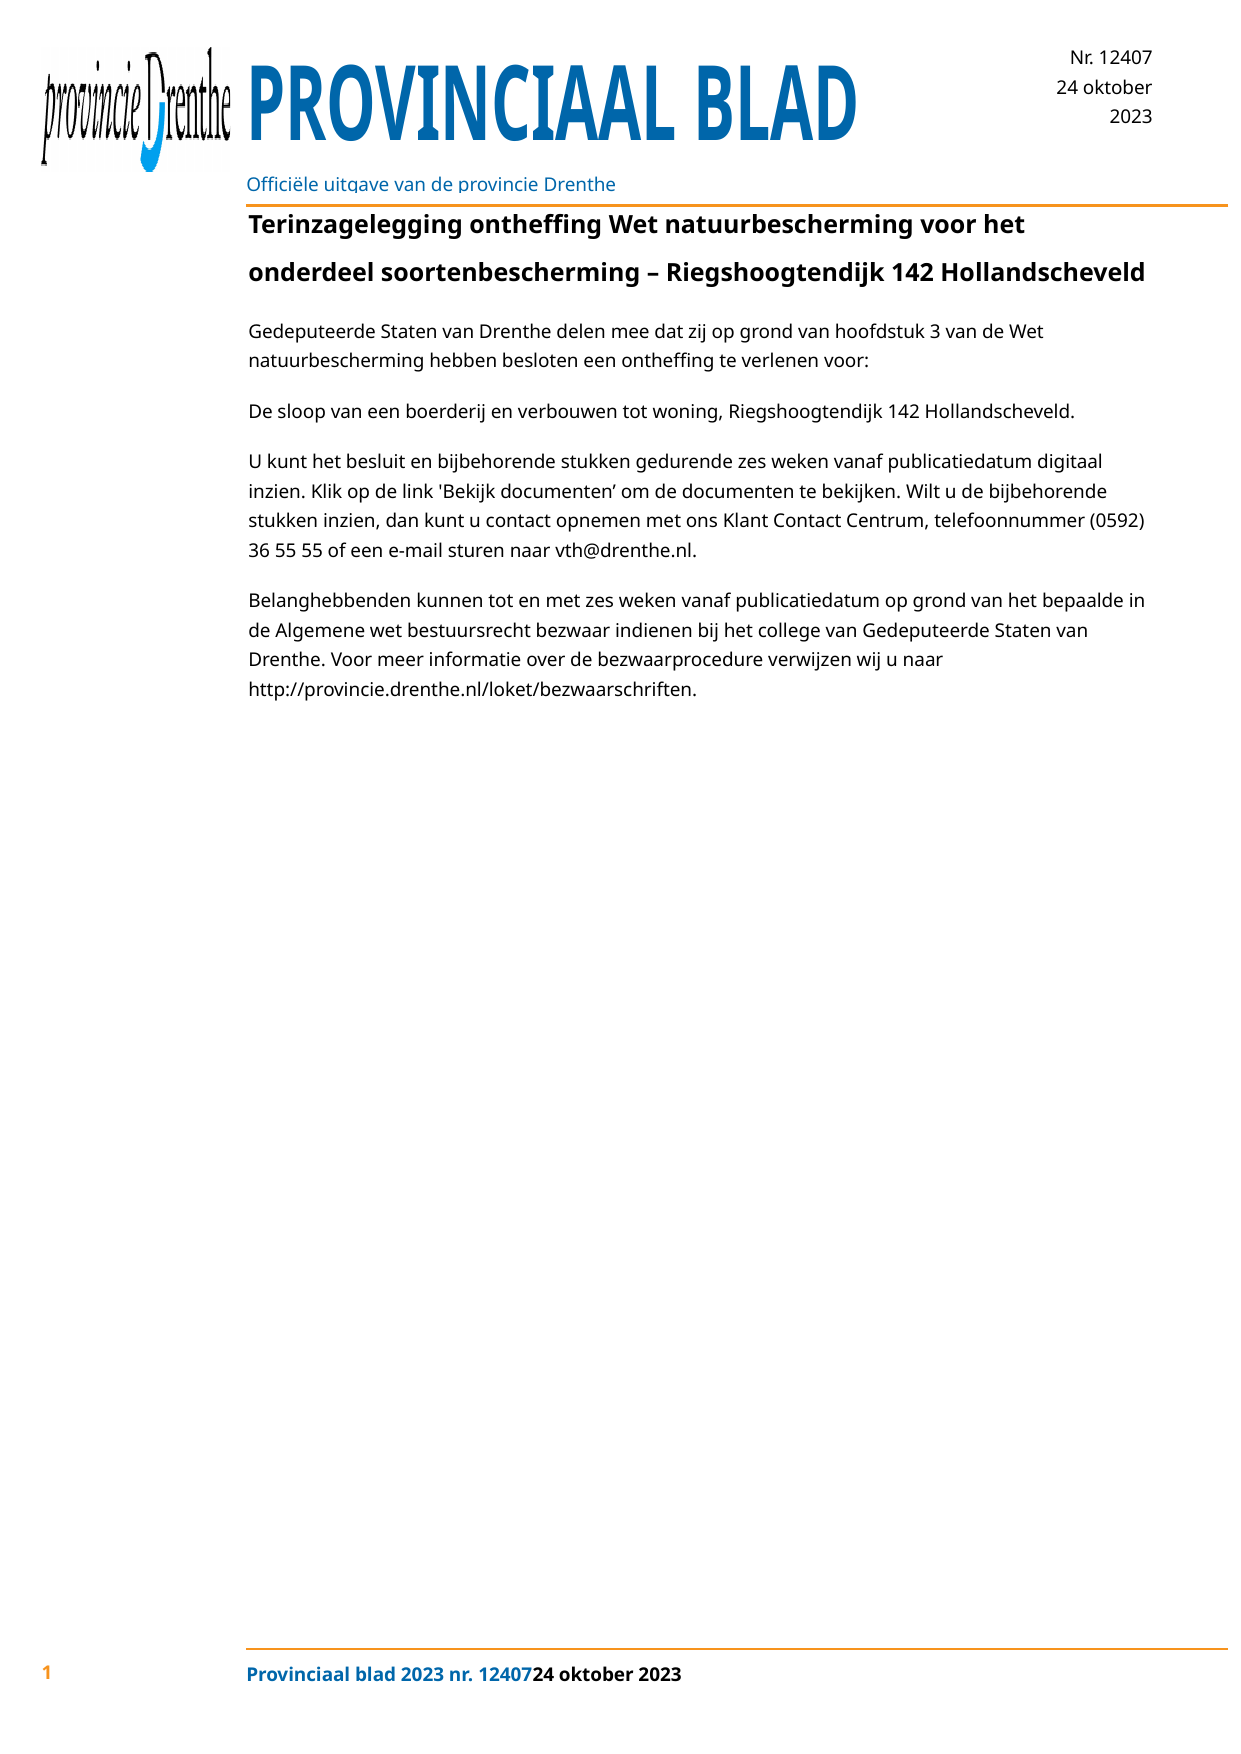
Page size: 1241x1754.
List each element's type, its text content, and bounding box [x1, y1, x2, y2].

text U kunt het besluit en bijbehorende stukken gedurende zes weken vanaf publicatiedatum digitaal inzien. Klik op de link 'Bekijk documenten’ om de documenten te bekijken. Wilt u de bijbehorende stukken inzien, dan kunt u contact opnemen met ons Klant Contact Centrum, telefoonnummer (0592) 36 55 55 of een e-mail sturen naar vth@drenthe.nl. [248, 448, 1152, 563]
text De sloop van een boerderij en verbouwen tot woning, Riegshoogtendijk 142 Hollandscheveld. [248, 398, 1152, 424]
text Terinzagelegging ontheffing Wet natuurbescherming voor het onderdeel soortenbescherming – Riegshoogtendijk 142 Hollandscheveld [248, 207, 1152, 288]
text Belanghebbenden kunnen tot en met zes weken vanaf publicatiedatum op grond van het bepaalde in de Algemene wet bestuursrecht bezwaar indienen bij het college van Gedeputeerde Staten van Drenthe. Voor meer informatie over de bezwaarprocedure verwijzen wij u naar http://provincie.drenthe.nl/loket/bezwaarschriften. [248, 587, 1152, 702]
text Gedeputeerde Staten van Drenthe delen mee dat zij op grond van hoofdstuk 3 van de Wet natuurbescherming hebben besloten een ontheffing te verlenen voor: [248, 318, 1152, 373]
picture [41, 47, 231, 172]
